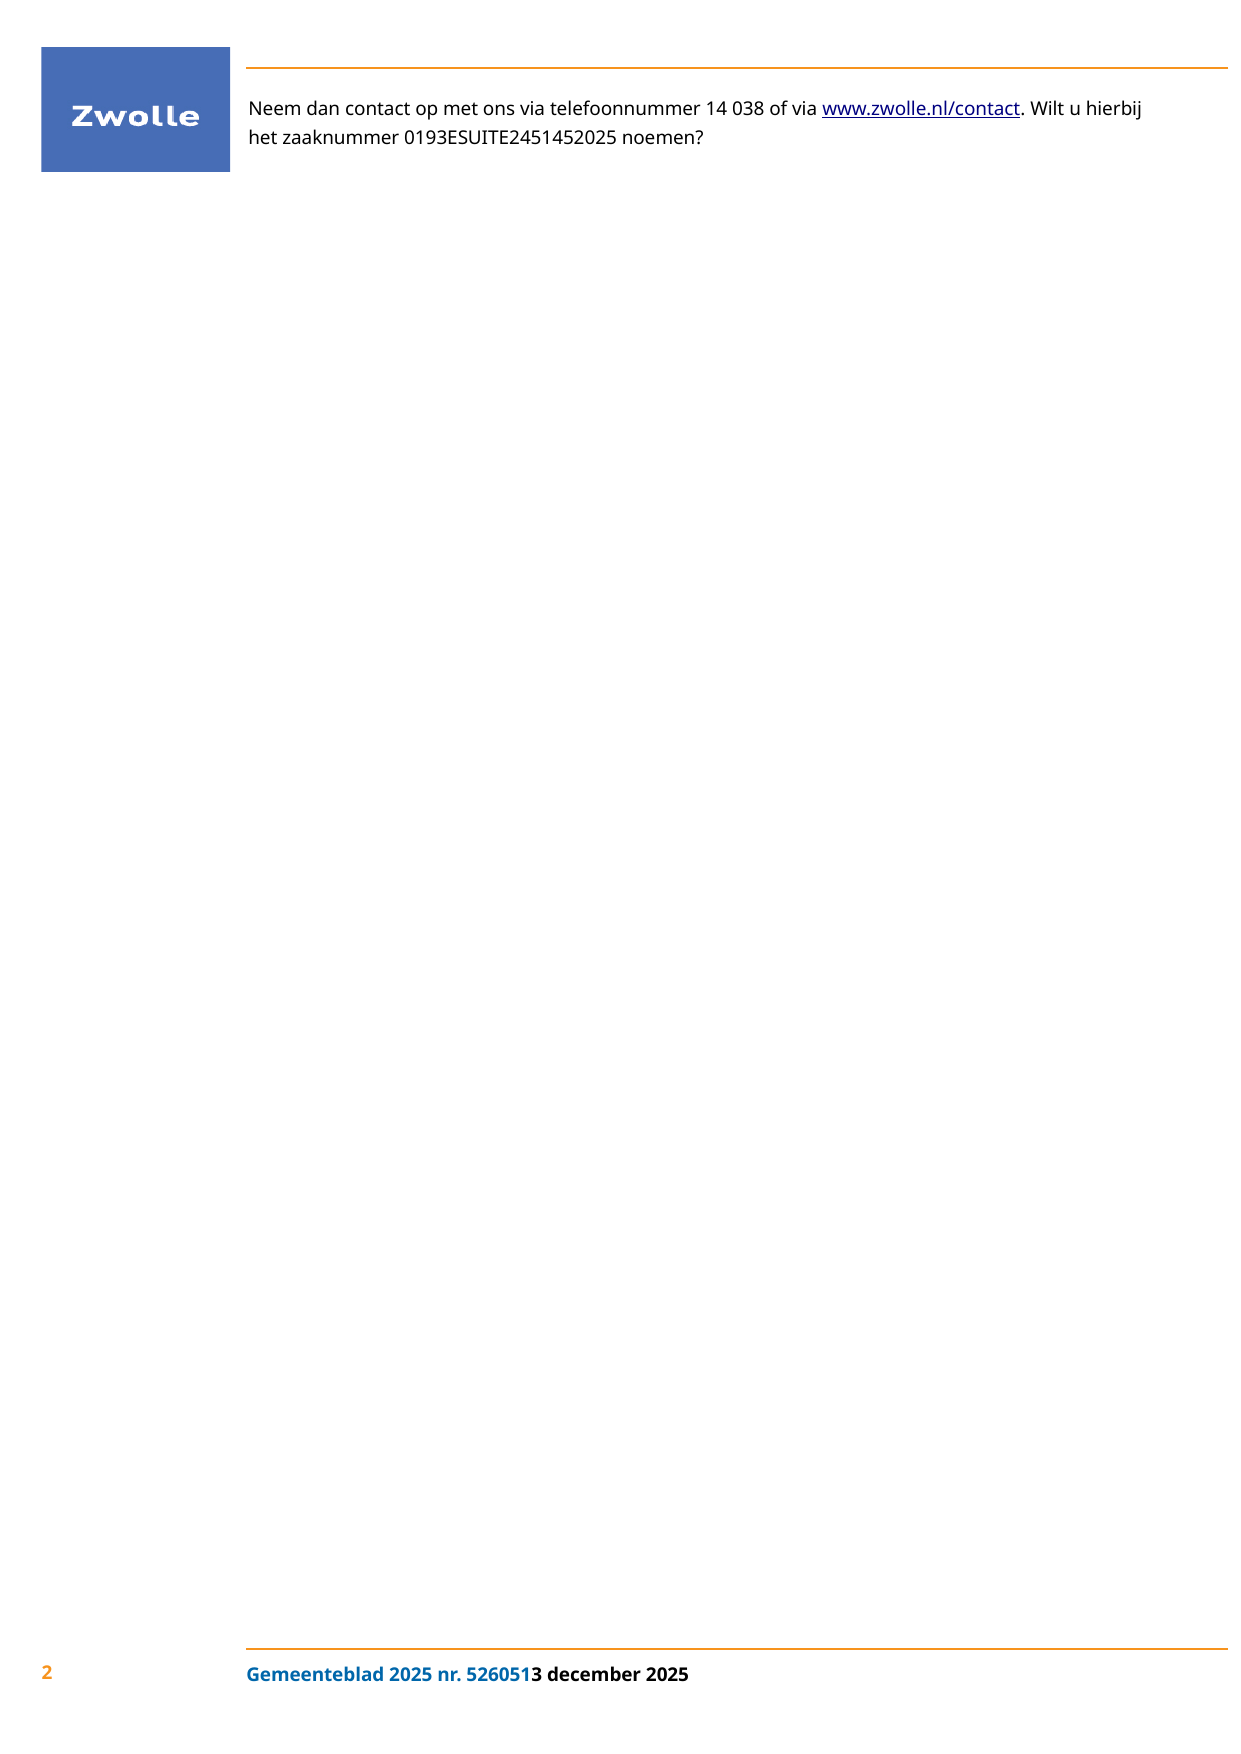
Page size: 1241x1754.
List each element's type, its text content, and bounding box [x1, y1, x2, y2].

text Neem dan contact op met ons via telefoonnummer 14 038 of via www.zwolle.nl/contact. Wilt u hierbij het zaaknummer 0193ESUITE2451452025 noemen? [248, 95, 1152, 150]
picture [41, 47, 231, 172]
